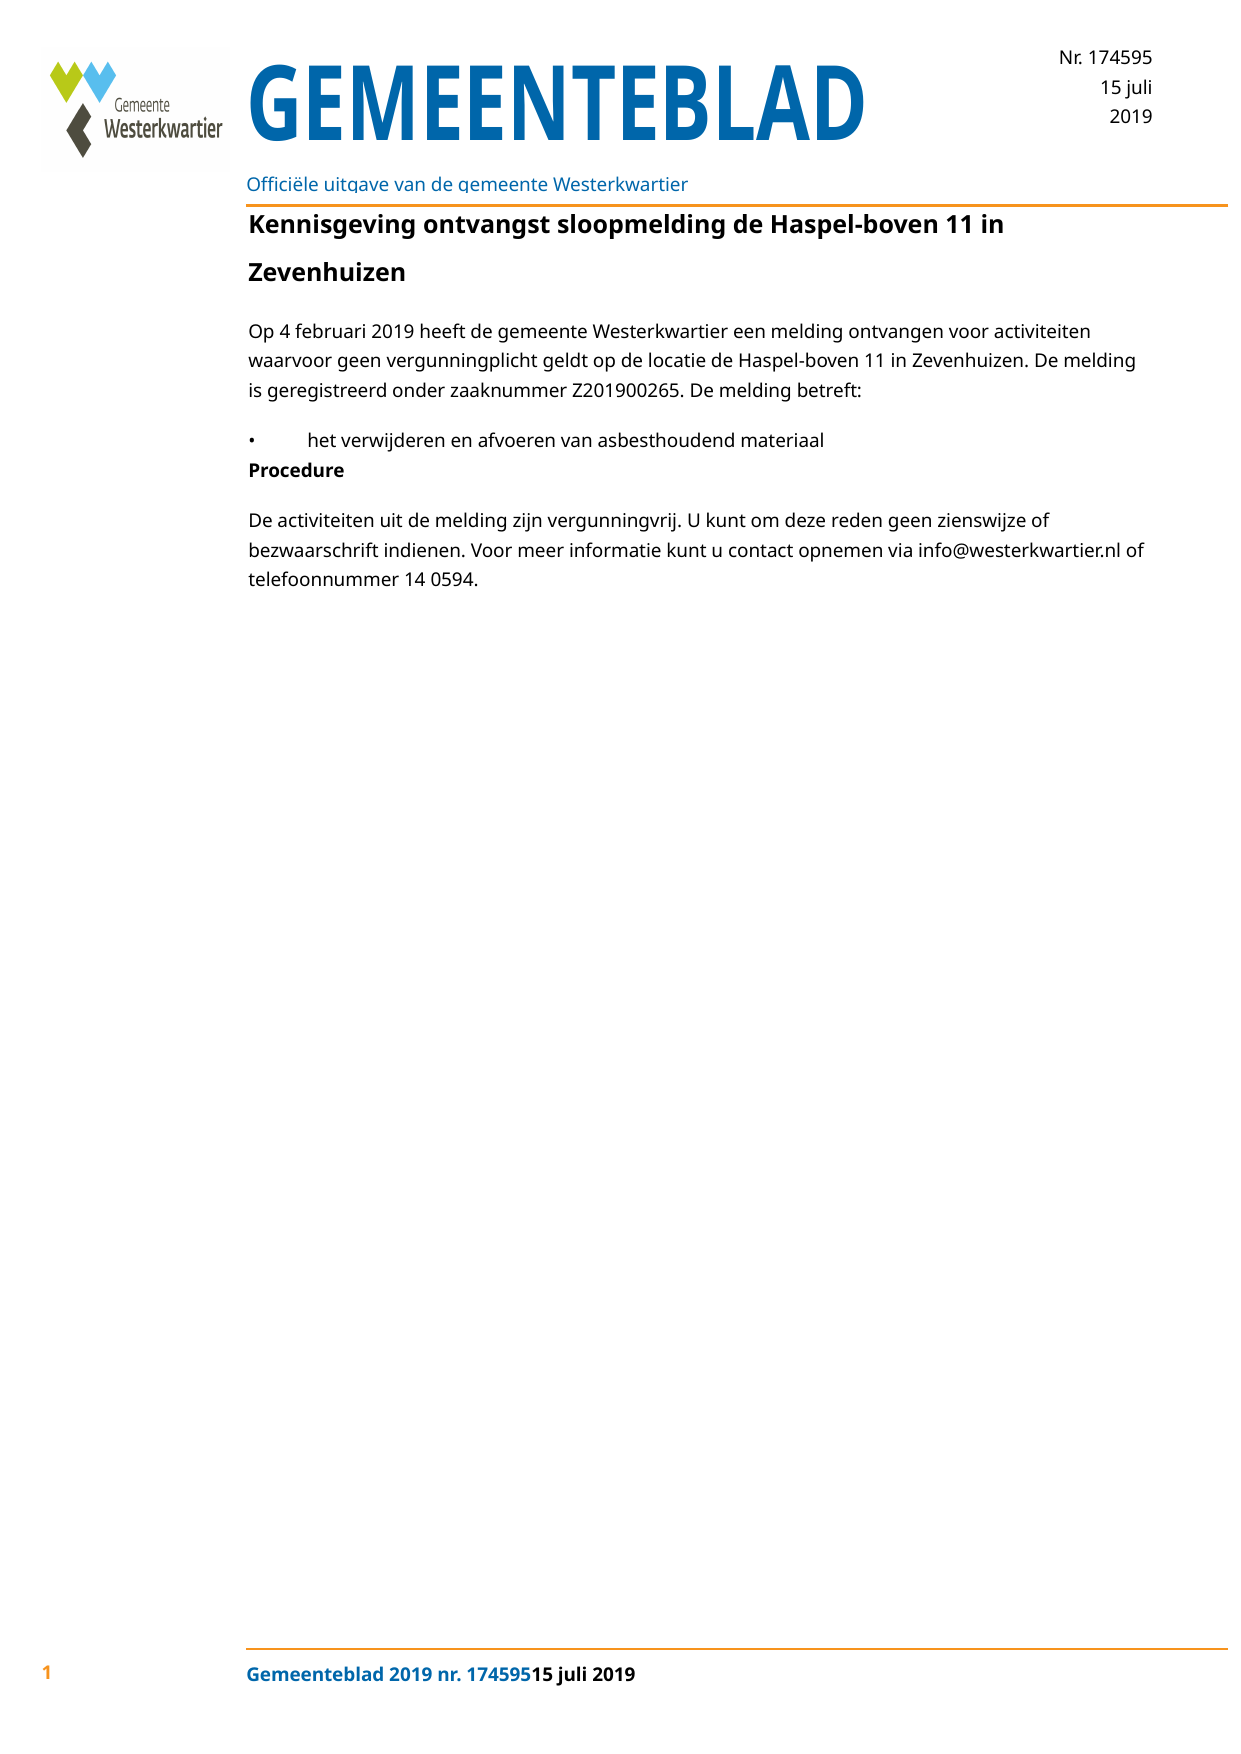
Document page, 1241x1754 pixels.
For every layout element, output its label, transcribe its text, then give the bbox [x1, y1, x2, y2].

text Kennisgeving ontvangst sloopmelding de Haspel-boven 11 in Zevenhuizen [248, 207, 1152, 288]
list het verwijderen en afvoeren van asbesthoudend materiaal [248, 427, 1152, 453]
text Op 4 februari 2019 heeft de gemeente Westerkwartier een melding ontvangen voor activiteiten waarvoor geen vergunningplicht geldt op de locatie de Haspel-boven 11 in Zevenhuizen. De melding is geregistreerd onder zaaknummer Z201900265. De melding betreft: [248, 318, 1152, 403]
picture [41, 47, 231, 172]
text Procedure [248, 457, 1152, 483]
text De activiteiten uit de melding zijn vergunningvrij. U kunt om deze reden geen zienswijze of bezwaarschrift indienen. Voor meer informatie kunt u contact opnemen via info@westerkwartier.nl of telefoonnummer 14 0594. [248, 507, 1152, 592]
